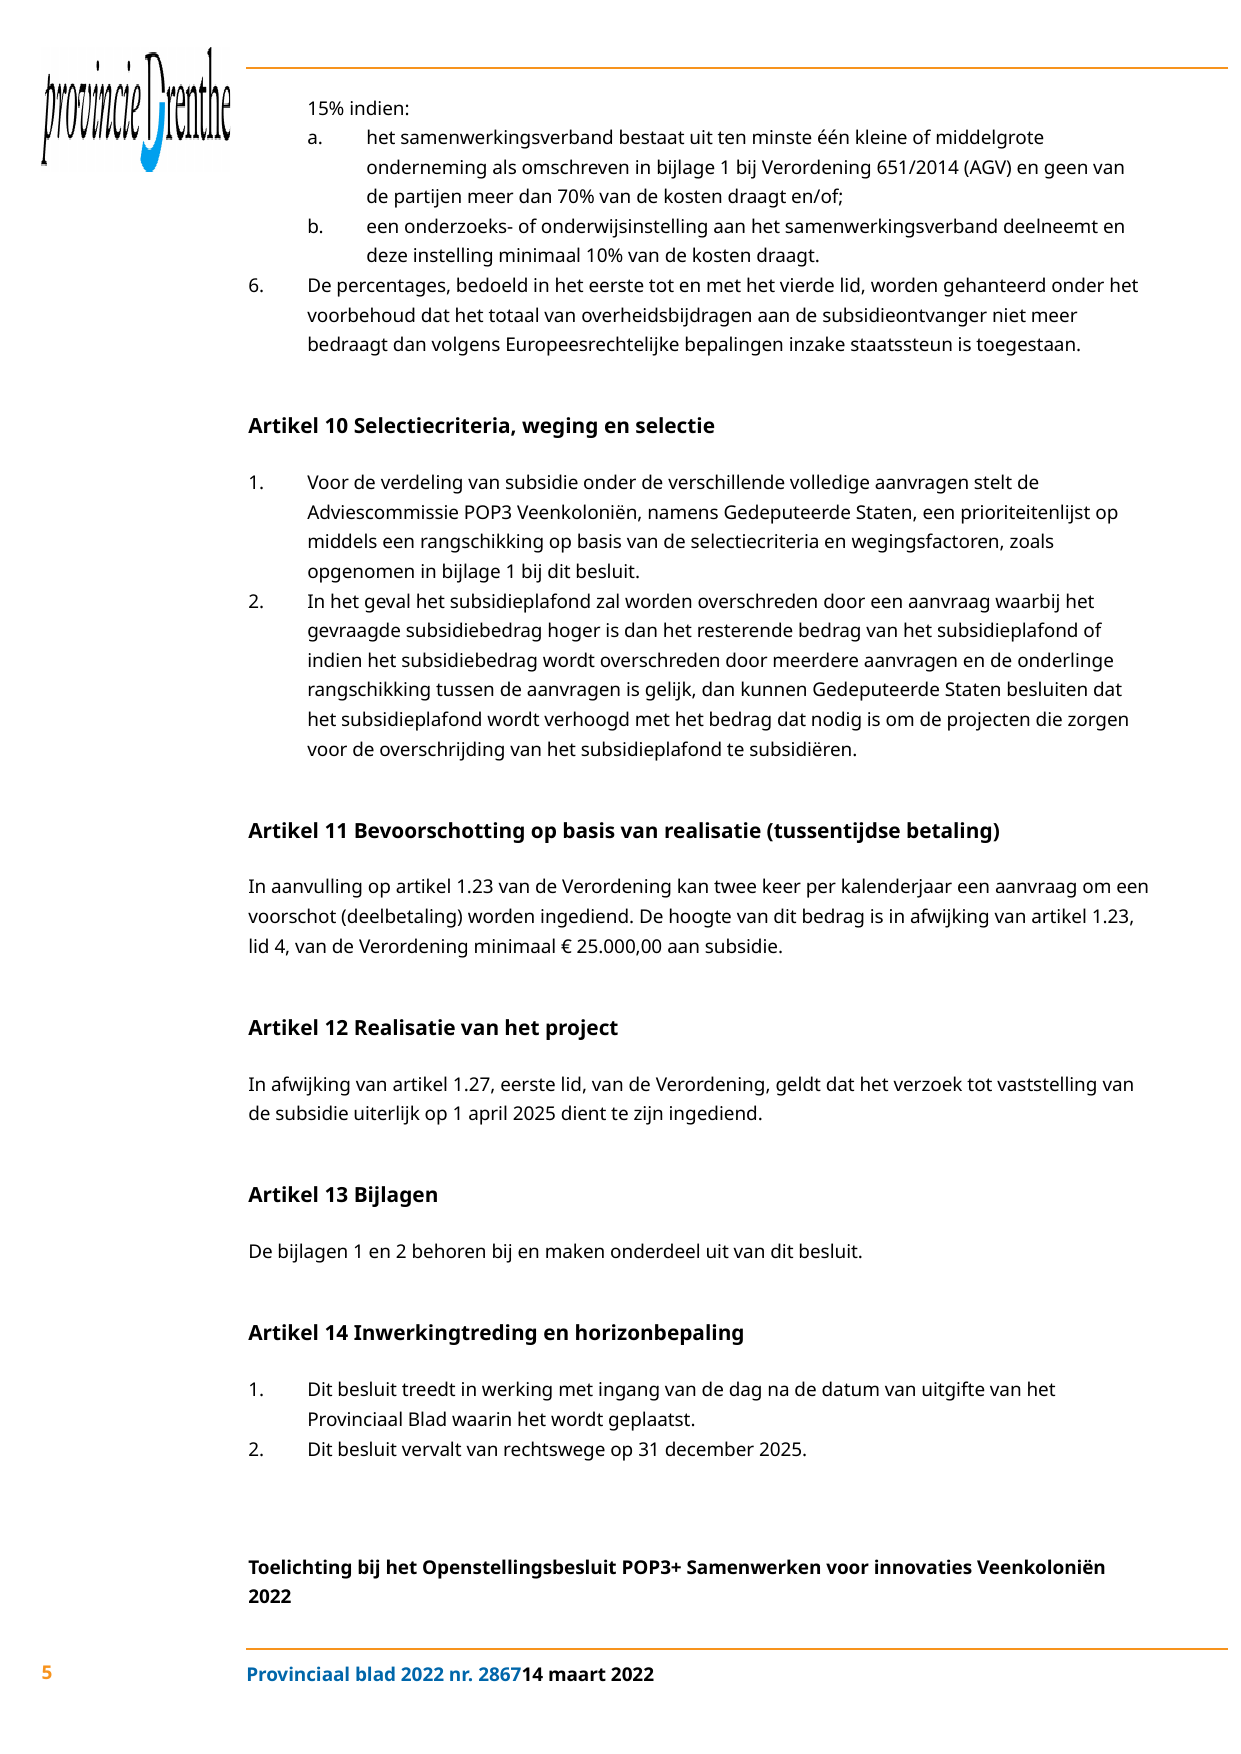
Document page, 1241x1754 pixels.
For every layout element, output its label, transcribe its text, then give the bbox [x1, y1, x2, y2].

list Dit besluit vervalt van rechtswege op 31 december 2025. [248, 1436, 1152, 1461]
text De bijlagen 1 en 2 behoren bij en maken onderdeel uit van dit besluit. [248, 1238, 1152, 1264]
text Artikel 13 Bijlagen [248, 1181, 1152, 1209]
text Artikel 12 Realisatie van het project [248, 1013, 1152, 1041]
list Voor de verdeling van subsidie onder de verschillende volledige aanvragen stelt de Adviescommissie POP3 Veenkoloniën, namens Gedeputeerde Staten, een prioriteitenlijst op middels een rangschikking op basis van de selectiecriteria en wegingsfactoren, zoals opgenomen in bijlage 1 bij dit besluit. [248, 469, 1152, 584]
text Artikel 14 Inwerkingtreding en horizonbepaling [248, 1318, 1152, 1347]
text Artikel 11 Bevoorschotting op basis van realisatie (tussentijdse betaling) [248, 816, 1152, 844]
text In aanvulling op artikel 1.23 van de Verordening kan twee keer per kalenderjaar een aanvraag om een voorschot (deelbetaling) worden ingediend. De hoogte van dit bedrag is in afwijking van artikel 1.23, lid 4, van de Verordening minimaal € 25.000,00 aan subsidie. [248, 874, 1152, 959]
list In het geval het subsidieplafond zal worden overschreden door een aanvraag waarbij het gevraagde subsidiebedrag hoger is dan het resterende bedrag van het subsidieplafond of indien het subsidiebedrag wordt overschreden door meerdere aanvragen en de onderlinge rangschikking tussen de aanvragen is gelijk, dan kunnen Gedeputeerde Staten besluiten dat het subsidieplafond wordt verhoogd met het bedrag dat nodig is om de projecten die zorgen voor de overschrijding van het subsidieplafond te subsidiëren. [248, 588, 1152, 761]
list het samenwerkingsverband bestaat uit ten minste één kleine of middelgrote onderneming als omschreven in bijlage 1 bij Verordening 651/2014 (AGV) en geen van de partijen meer dan 70% van de kosten draagt en/of; [307, 124, 1152, 209]
list De percentages, bedoeld in het eerste tot en met het vierde lid, worden gehanteerd onder het voorbehoud dat het totaal van overheidsbijdragen aan de subsidieontvanger niet meer bedraagt dan volgens Europeesrechtelijke bepalingen inzake staatssteun is toegestaan. [248, 272, 1152, 357]
text Artikel 10 Selectiecriteria, weging en selectie [248, 411, 1152, 440]
text In afwijking van artikel 1.27, eerste lid, van de Verordening, geldt dat het verzoek tot vaststelling van de subsidie uiterlijk op 1 april 2025 dient te zijn ingediend. [248, 1071, 1152, 1126]
list 15% indien: [248, 95, 1152, 121]
list een onderzoeks- of onderwijsinstelling aan het samenwerkingsverband deelneemt en deze instelling minimaal 10% van de kosten draagt. [307, 213, 1152, 268]
list Dit besluit treedt in werking met ingang van de dag na de datum van uitgifte van het Provinciaal Blad waarin het wordt geplaatst. [248, 1377, 1152, 1432]
picture [41, 47, 231, 172]
text Toelichting bij het Openstellingsbesluit POP3+ Samenwerken voor innovaties Veenkoloniën 2022 [248, 1554, 1152, 1609]
